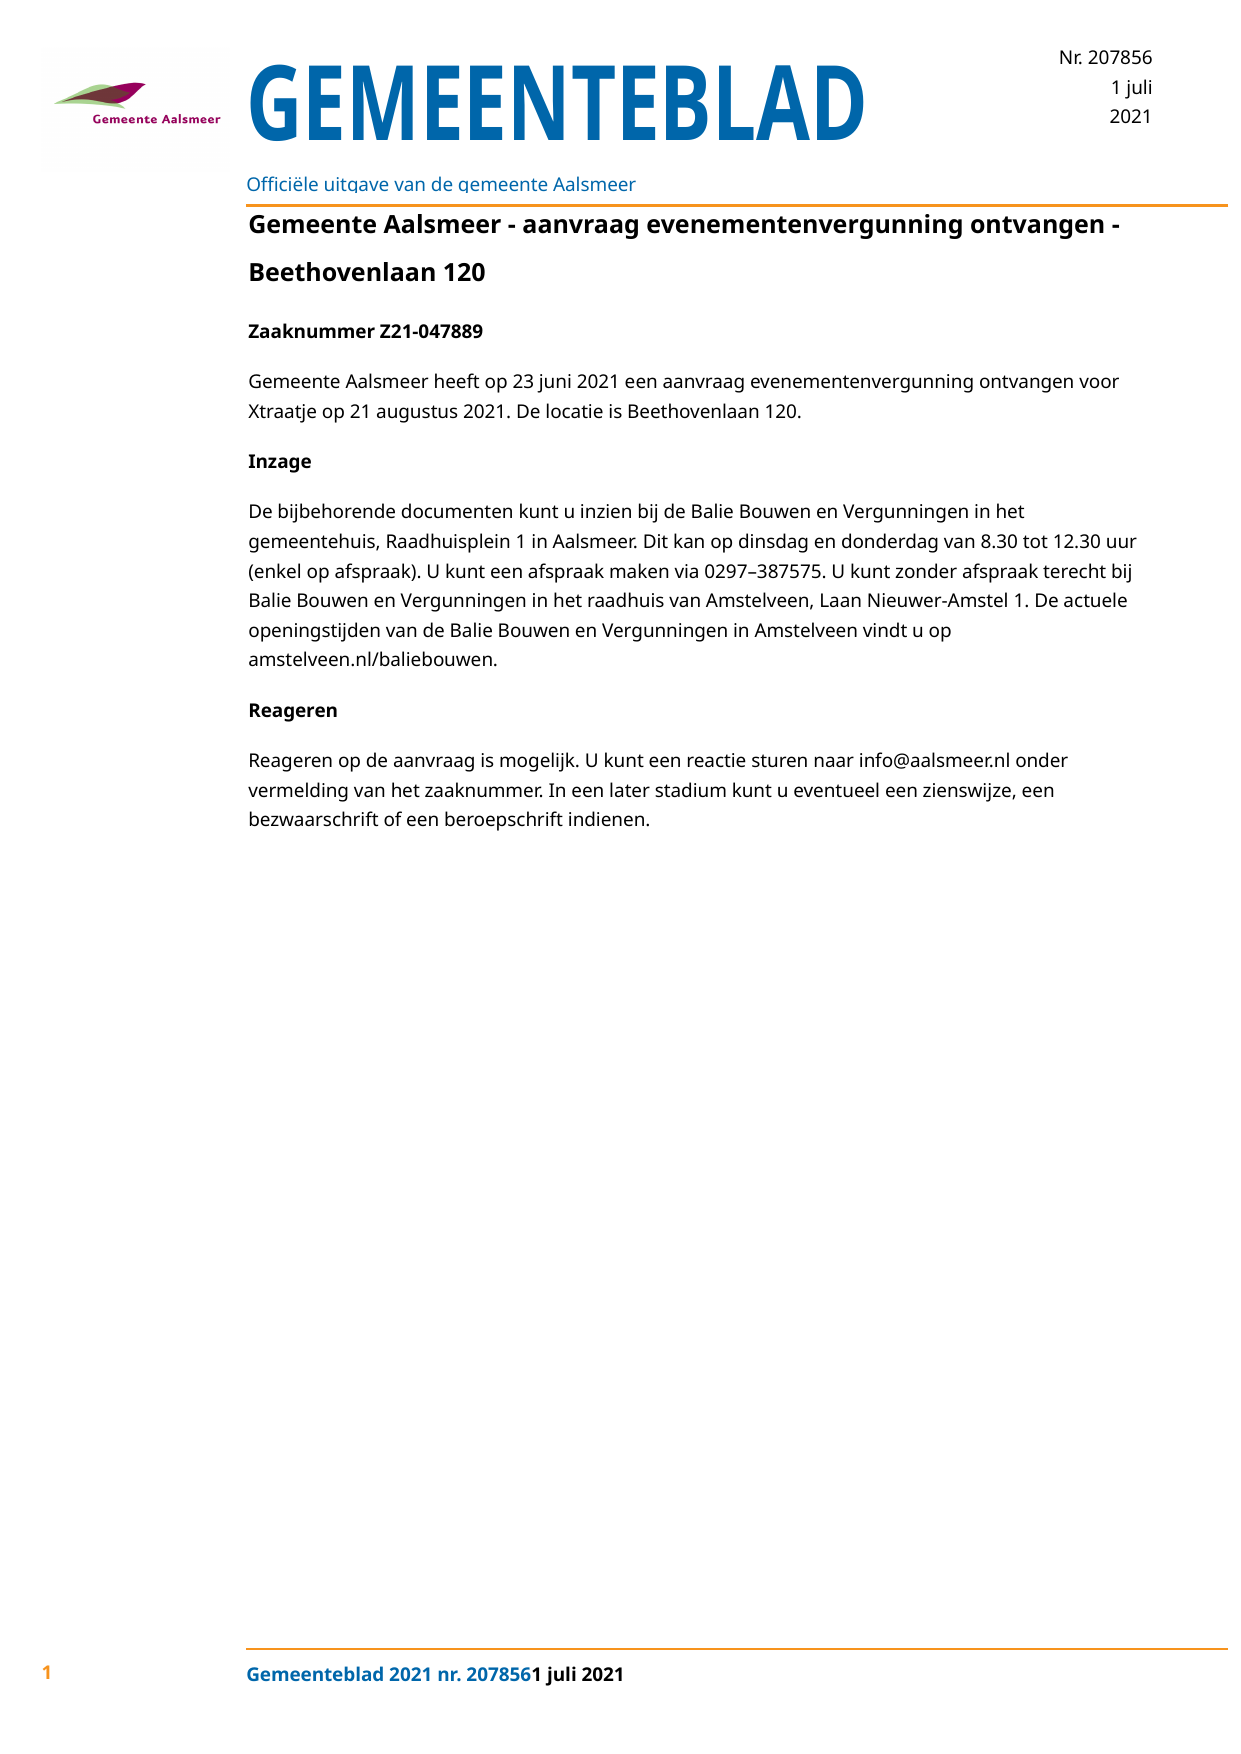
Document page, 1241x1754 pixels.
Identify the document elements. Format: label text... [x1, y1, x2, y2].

text Reageren op de aanvraag is mogelijk. U kunt een reactie sturen naar info@aalsmeer.nl onder vermelding van het zaaknummer. In een later stadium kunt u eventueel een zienswijze, een bezwaarschrift of een beroepschrift indienen. [248, 747, 1152, 832]
text Gemeente Aalsmeer - aanvraag evenementenvergunning ontvangen - Beethovenlaan 120 [248, 207, 1152, 288]
picture [41, 47, 231, 172]
text Reageren [248, 697, 1152, 723]
text Zaaknummer Z21-047889 [248, 318, 1152, 344]
text Inzage [248, 448, 1152, 474]
text Gemeente Aalsmeer heeft op 23 juni 2021 een aanvraag evenementenvergunning ontvangen voor Xtraatje op 21 augustus 2021. De locatie is Beethovenlaan 120. [248, 368, 1152, 424]
text De bijbehorende documenten kunt u inzien bij de Balie Bouwen en Vergunningen in het gemeentehuis, Raadhuisplein 1 in Aalsmeer. Dit kan op dinsdag en donderdag van 8.30 tot 12.30 uur (enkel op afspraak). U kunt een afspraak maken via 0297–387575. U kunt zonder afspraak terecht bij Balie Bouwen en Vergunningen in het raadhuis van Amstelveen, Laan Nieuwer-Amstel 1. De actuele openingstijden van de Balie Bouwen en Vergunningen in Amstelveen vindt u op amstelveen.nl/baliebouwen. [248, 499, 1152, 672]
